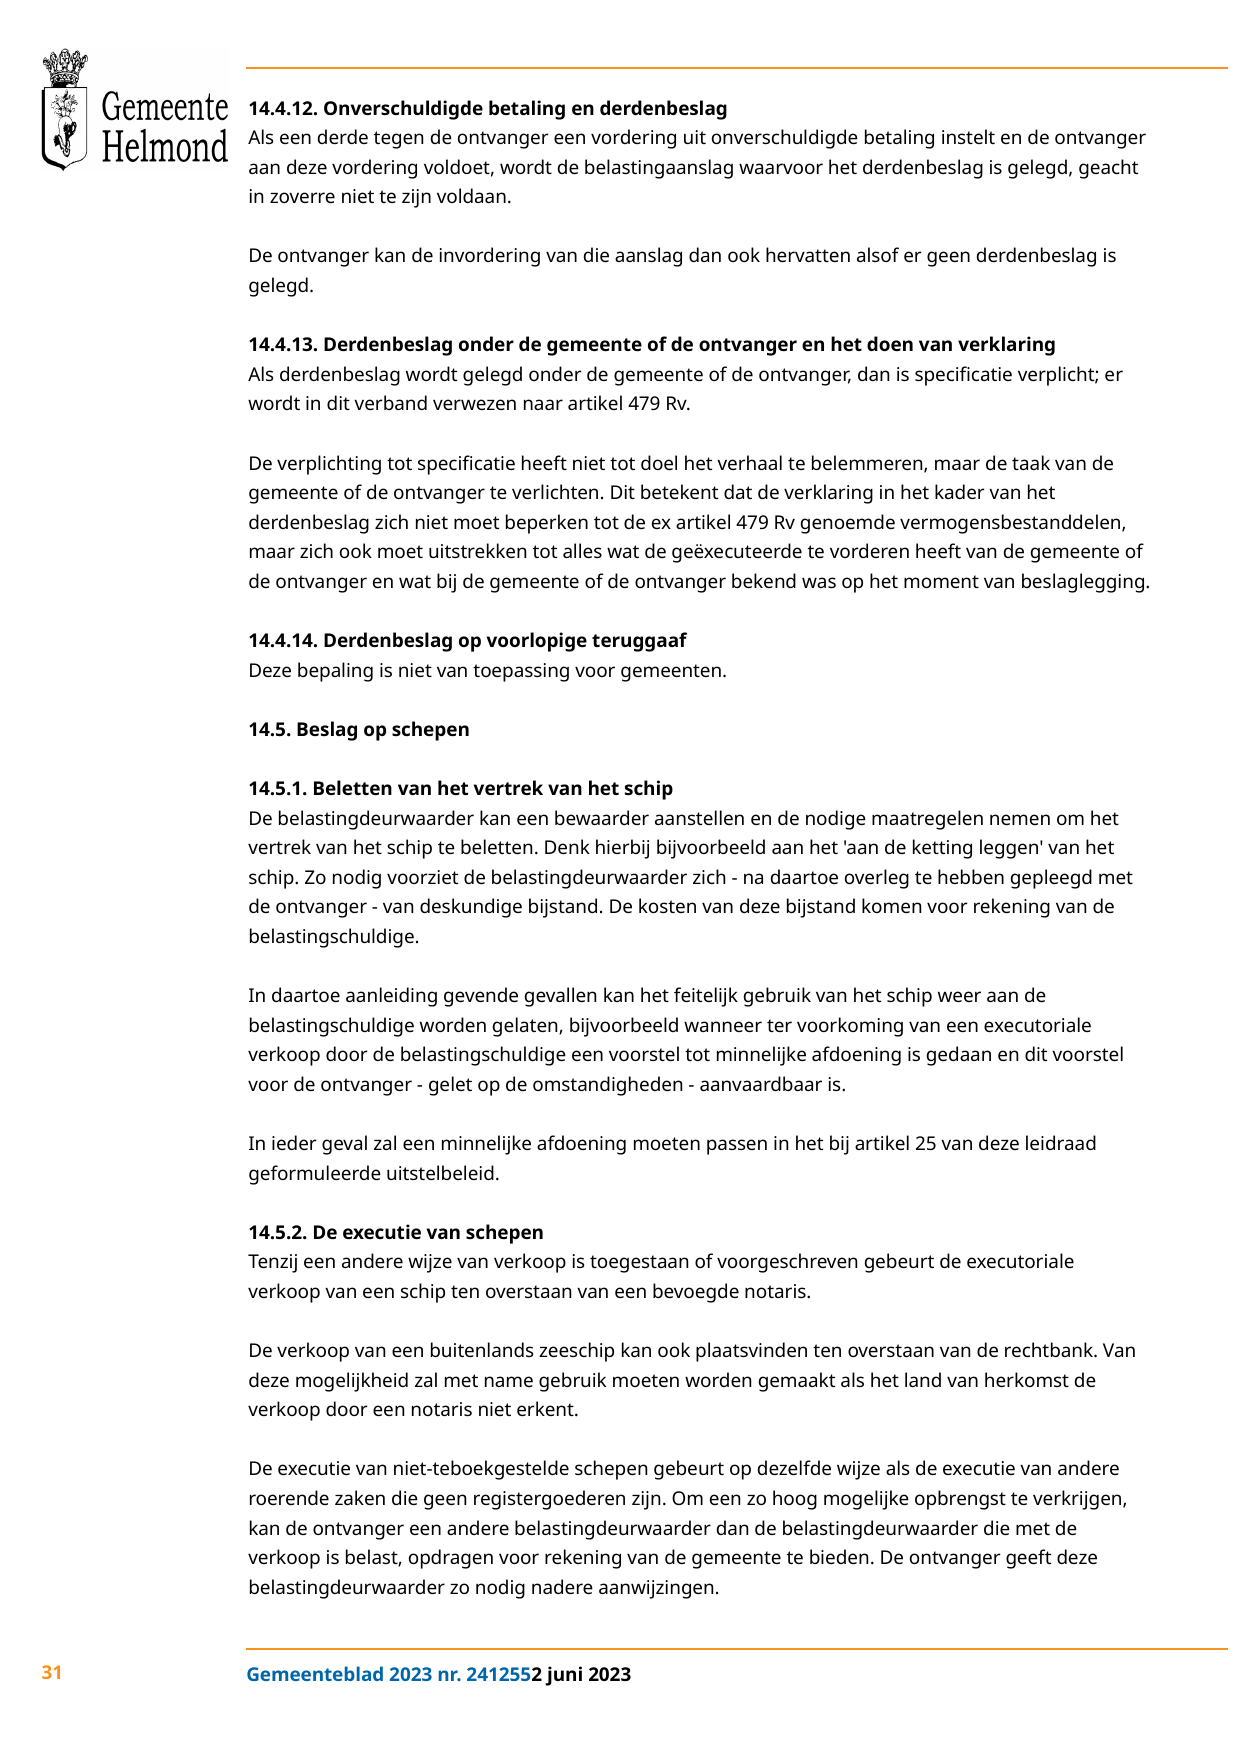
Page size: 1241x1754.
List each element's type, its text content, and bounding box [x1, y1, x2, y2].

text Tenzij een andere wijze van verkoop is toegestaan of voorgeschreven gebeurt de executoriale verkoop van een schip ten overstaan van een bevoegde notaris. [248, 1248, 1152, 1304]
text De ontvanger kan de invordering van die aanslag dan ook hervatten alsof er geen derdenbeslag is gelegd. [248, 243, 1152, 298]
text De verkoop van een buitenlands zeeschip kan ook plaatsvinden ten overstaan van de rechtbank. Van deze mogelijkheid zal met name gebruik moeten worden gemaakt als het land van herkomst de verkoop door een notaris niet erkent. [248, 1337, 1152, 1422]
text De verplichting tot specificatie heeft niet tot doel het verhaal te belemmeren, maar de taak van de gemeente of de ontvanger te verlichten. Dit betekent dat de verklaring in het kader van het derdenbeslag zich niet moet beperken tot de ex artikel 479 Rv genoemde vermogensbestanddelen, maar zich ook moet uitstrekken tot alles wat de geëxecuteerde te vorderen heeft van de gemeente of de ontvanger en wat bij de gemeente of de ontvanger bekend was op het moment van beslaglegging. [248, 450, 1152, 594]
text Als een derde tegen de ontvanger een vordering uit onverschuldigde betaling instelt en de ontvanger aan deze vordering voldoet, wordt de belastingaanslag waarvoor het derdenbeslag is gelegd, geacht in zoverre niet te zijn voldaan. [248, 124, 1152, 209]
text Deze bepaling is niet van toepassing voor gemeenten. [248, 657, 1152, 683]
text 14.4.12. Onverschuldigde betaling en derdenbeslag [248, 95, 1152, 121]
text 14.4.13. Derdenbeslag onder de gemeente of de ontvanger en het doen van verklaring [248, 331, 1152, 357]
text In ieder geval zal een minnelijke afdoening moeten passen in het bij artikel 25 van deze leidraad geformuleerde uitstelbeleid. [248, 1130, 1152, 1186]
text Als derdenbeslag wordt gelegd onder de gemeente of de ontvanger, dan is specificatie verplicht; er wordt in dit verband verwezen naar artikel 479 Rv. [248, 361, 1152, 416]
picture [41, 47, 231, 172]
text De belastingdeurwaarder kan een bewaarder aanstellen en de nodige maatregelen nemen om het vertrek van het schip te beletten. Denk hierbij bijvoorbeeld aan het 'aan de ketting leggen' van het schip. Zo nodig voorziet de belastingdeurwaarder zich - na daartoe overleg te hebben gepleegd met de ontvanger - van deskundige bijstand. De kosten van deze bijstand komen voor rekening van de belastingschuldige. [248, 805, 1152, 949]
text De executie van niet-teboekgestelde schepen gebeurt op dezelfde wijze als de executie van andere roerende zaken die geen registergoederen zijn. Om een zo hoog mogelijke opbrengst te verkrijgen, kan de ontvanger een andere belastingdeurwaarder dan de belastingdeurwaarder die met de verkoop is belast, opdragen voor rekening van de gemeente te bieden. De ontvanger geeft deze belastingdeurwaarder zo nodig nadere aanwijzingen. [248, 1456, 1152, 1600]
text 14.5. Beslag op schepen [248, 716, 1152, 742]
text In daartoe aanleiding gevende gevallen kan het feitelijk gebruik van het schip weer aan de belastingschuldige worden gelaten, bijvoorbeeld wanneer ter voorkoming van een executoriale verkoop door de belastingschuldige een voorstel tot minnelijke afdoening is gedaan en dit voorstel voor de ontvanger - gelet op de omstandigheden - aanvaardbaar is. [248, 982, 1152, 1097]
text 14.4.14. Derdenbeslag op voorlopige teruggaaf [248, 627, 1152, 653]
text 14.5.1. Beletten van het vertrek van het schip [248, 775, 1152, 801]
text 14.5.2. De executie van schepen [248, 1219, 1152, 1245]
